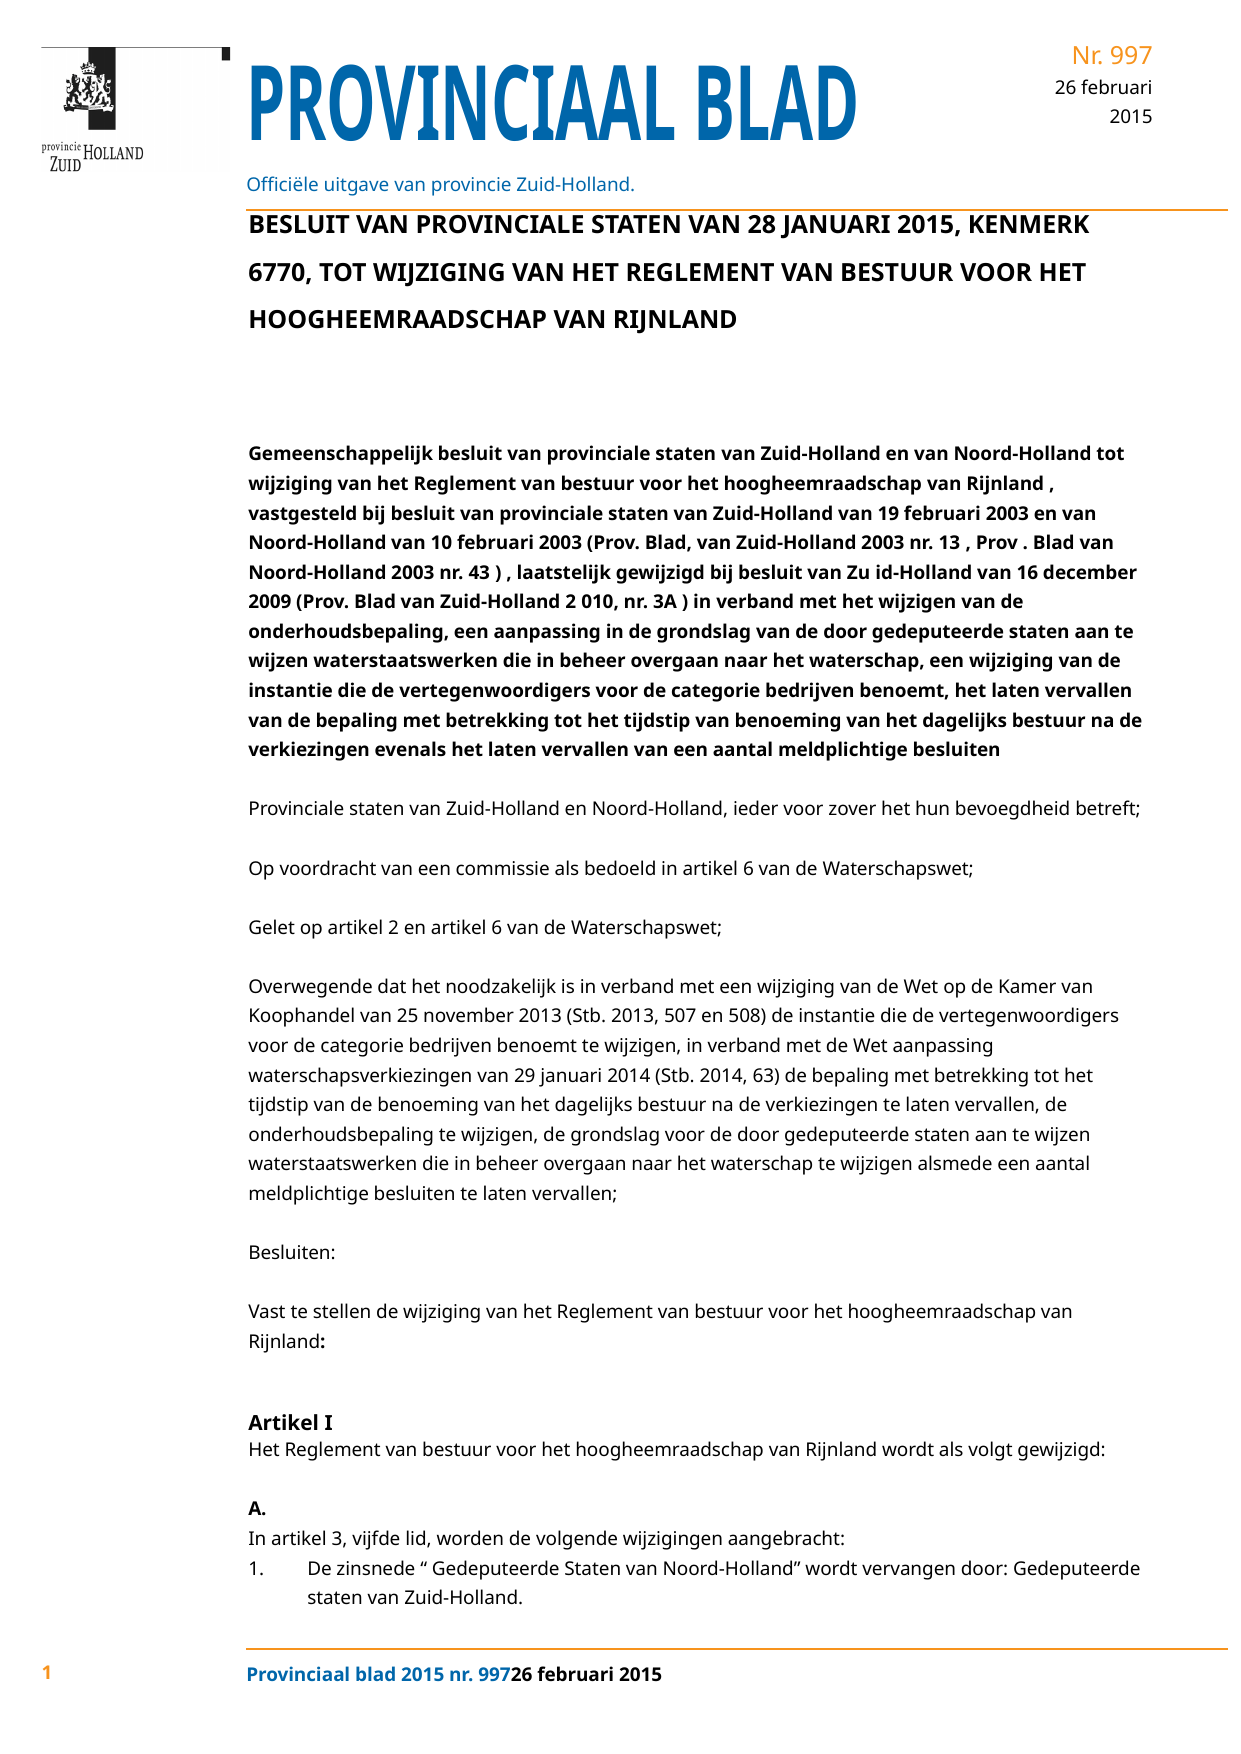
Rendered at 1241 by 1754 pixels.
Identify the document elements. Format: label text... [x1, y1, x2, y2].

text Gelet op artikel 2 en artikel 6 van de Waterschapswet; [248, 914, 1152, 939]
text Besluiten: [248, 1239, 1152, 1265]
text Vast te stellen de wijziging van het Reglement van bestuur voor het hoogheemraadschap van Rijnland: [248, 1298, 1152, 1354]
list De zinsnede “ Gedeputeerde Staten van Noord-Holland” wordt vervangen door: Gedeputeerde staten van Zuid-Holland. [248, 1555, 1152, 1610]
text Op voordracht van een commissie als bedoeld in artikel 6 van de Waterschapswet; [248, 855, 1152, 880]
text Gemeenschappelijk besluit van provinciale staten van Zuid-Holland en van Noord-Holland tot wijziging van het Reglement van bestuur voor het hoogheemraadschap van Rijnland , vastgesteld bij besluit van provinciale staten van Zuid-Holland van 19 februari 2003 en van Noord-Holland van 10 februari 2003 (Prov. Blad, van Zuid-Holland 2003 nr. 13 , Prov . Blad van Noord-Holland 2003 nr. 43 ) , laatstelijk gewijzigd bij besluit van Zu id-Holland van 16 december 2009 (Prov. Blad van Zuid-Holland 2 010, nr. 3A ) in verband met het wijzigen van de onderhoudsbepaling, een aanpassing in de grondslag van de door gedeputeerde staten aan te wijzen waterstaatswerken die in beheer overgaan naar het waterschap, een wijziging van de instantie die de vertegenwoordigers voor de categorie bedrijven benoemt, het laten vervallen van de bepaling met betrekking tot het tijdstip van benoeming van het dagelijks bestuur na de verkiezingen evenals het laten vervallen van een aantal meldplichtige besluiten [248, 441, 1152, 762]
text Provinciale staten van Zuid-Holland en Noord-Holland, ieder voor zover het hun bevoegdheid betreft; [248, 796, 1152, 821]
picture [41, 47, 231, 172]
text Overwegende dat het noodzakelijk is in verband met een wijziging van de Wet op de Kamer van Koophandel van 25 november 2013 (Stb. 2013, 507 en 508) de instantie die de vertegenwoordigers voor de categorie bedrijven benoemt te wijzigen, in verband met de Wet aanpassing waterschapsverkiezingen van 29 januari 2014 (Stb. 2014, 63) de bepaling met betrekking tot het tijdstip van de benoeming van het dagelijks bestuur na de verkiezingen te laten vervallen, de onderhoudsbepaling te wijzigen, de grondslag voor de door gedeputeerde staten aan te wijzen waterstaatswerken die in beheer overgaan naar het waterschap te wijzigen alsmede een aantal meldplichtige besluiten te laten vervallen; [248, 973, 1152, 1206]
text In artikel 3, vijfde lid, worden de volgende wijzigingen aangebracht: [248, 1525, 1152, 1551]
text Het Reglement van bestuur voor het hoogheemraadschap van Rijnland wordt als volgt gewijzigd: [248, 1436, 1152, 1462]
text BESLUIT VAN PROVINCIALE STATEN VAN 28 JANUARI 2015, KENMERK 6770, TOT WIJZIGING VAN HET REGLEMENT VAN BESTUUR VOOR HET HOOGHEEMRAADSCHAP VAN RIJNLAND [248, 211, 1152, 336]
text A. [248, 1496, 1152, 1521]
text Artikel I [248, 1408, 1152, 1436]
